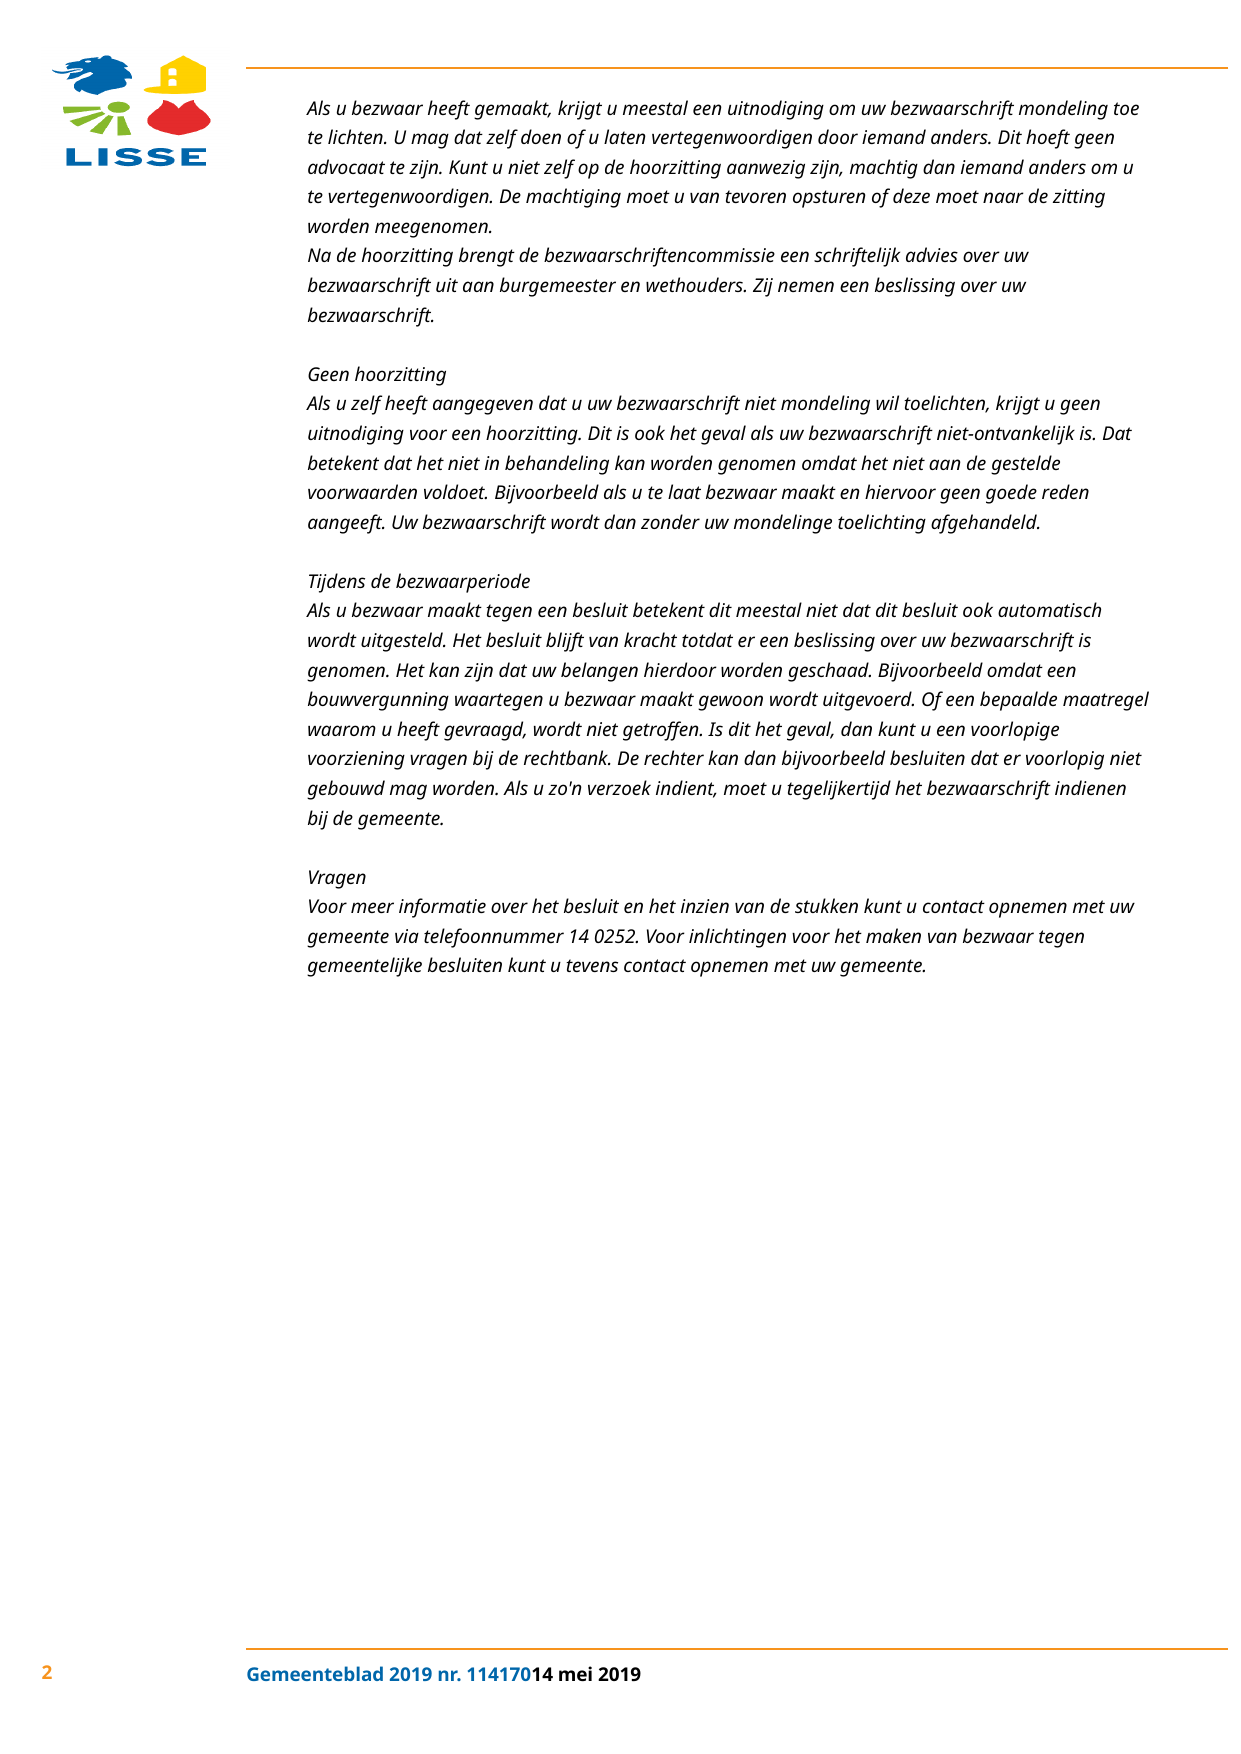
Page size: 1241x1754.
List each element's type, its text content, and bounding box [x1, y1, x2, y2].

list Geen hoorzitting [248, 361, 1152, 387]
picture [41, 47, 231, 172]
list Als u zelf heeft aangegeven dat u uw bezwaarschrift niet mondeling wil toelichten, krijgt u geen uitnodiging voor een hoorzitting. Dit is ook het geval als uw bezwaarschrift niet-ontvankelijk is. Dat betekent dat het niet in behandeling kan worden genomen omdat het niet aan de gestelde voorwaarden voldoet. Bijvoorbeeld als u te laat bezwaar maakt en hiervoor geen goede reden aangeeft. Uw bezwaarschrift wordt dan zonder uw mondelinge toelichting afgehandeld. [248, 391, 1152, 535]
list Tijdens de bezwaarperiode [248, 568, 1152, 594]
list Als u bezwaar maakt tegen een besluit betekent dit meestal niet dat dit besluit ook automatisch wordt uitgesteld. Het besluit blijft van kracht totdat er een beslissing over uw bezwaarschrift is genomen. Het kan zijn dat uw belangen hierdoor worden geschaad. Bijvoorbeeld omdat een bouwvergunning waartegen u bezwaar maakt gewoon wordt uitgevoerd. Of een bepaalde maatregel waarom u heeft gevraagd, wordt niet getroffen. Is dit het geval, dan kunt u een voorlopige voorziening vragen bij de rechtbank. De rechter kan dan bijvoorbeeld besluiten dat er voorlopig niet gebouwd mag worden. Als u zo'n verzoek indient, moet u tegelijkertijd het bezwaarschrift indienen bij de gemeente. [248, 598, 1152, 831]
list Vragen [248, 864, 1152, 890]
list Als u bezwaar heeft gemaakt, krijgt u meestal een uitnodiging om uw bezwaarschrift mondeling toe te lichten. U mag dat zelf doen of u laten vertegenwoordigen door iemand anders. Dit hoeft geen advocaat te zijn. Kunt u niet zelf op de hoorzitting aanwezig zijn, machtig dan iemand anders om u te vertegenwoordigen. De machtiging moet u van tevoren opsturen of deze moet naar de zitting worden meegenomen. [248, 95, 1152, 239]
list Na de hoorzitting brengt de bezwaarschriftencommissie een schriftelijk advies over uw bezwaarschrift uit aan burgemeester en wethouders. Zij nemen een beslissing over uw bezwaarschrift. [248, 243, 1152, 328]
list Voor meer informatie over het besluit en het inzien van de stukken kunt u contact opnemen met uw gemeente via telefoonnummer 14 0252. Voor inlichtingen voor het maken van bezwaar tegen gemeentelijke besluiten kunt u tevens contact opnemen met uw gemeente. [248, 893, 1152, 978]
